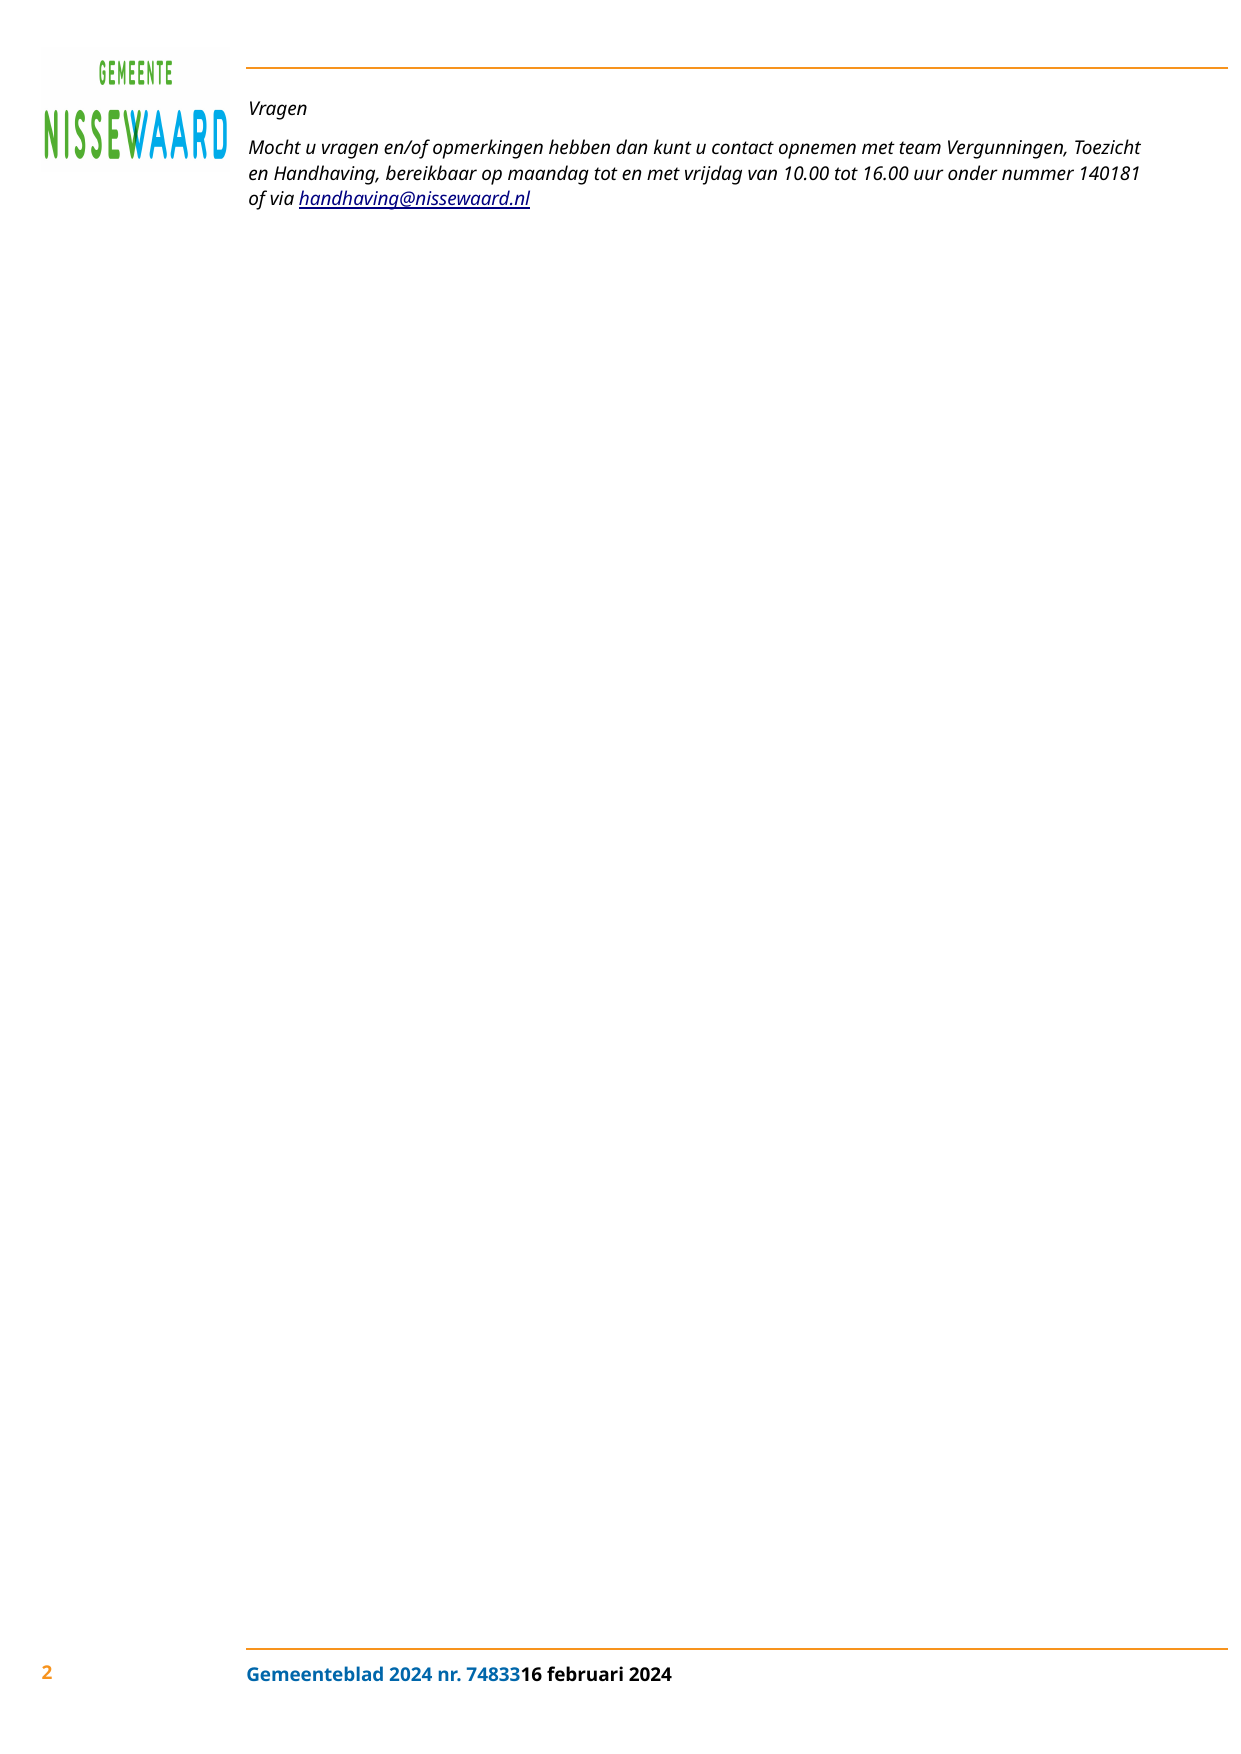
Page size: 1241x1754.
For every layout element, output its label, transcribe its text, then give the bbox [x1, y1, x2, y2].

text Mocht u vragen en/of opmerkingen hebben dan kunt u contact opnemen met team Vergunningen, Toezicht en Handhaving, bereikbaar op maandag tot en met vrijdag van 10.00 tot 16.00 uur onder nummer 140181 of via handhaving@nissewaard.nl [248, 134, 1152, 211]
text Vragen [248, 95, 1152, 121]
picture [41, 47, 231, 172]
